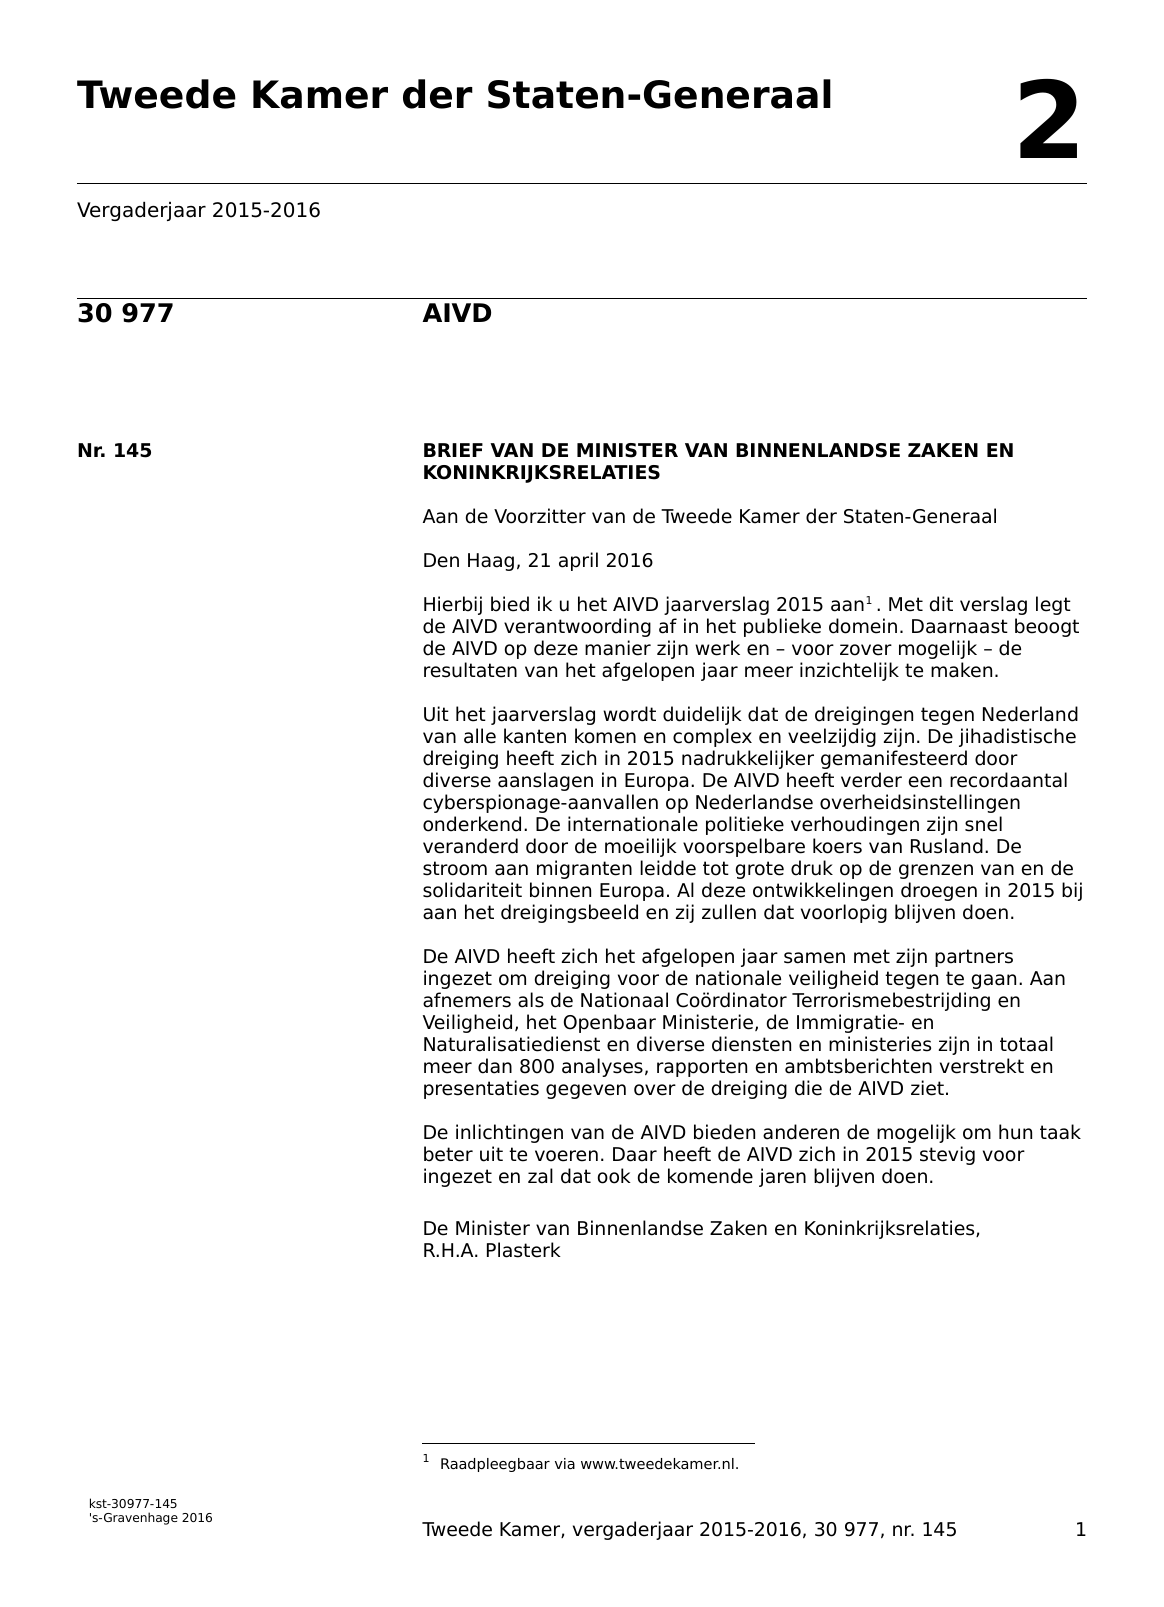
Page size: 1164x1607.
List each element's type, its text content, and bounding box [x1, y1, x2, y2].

table_header Tweede Kamer der Staten-Generaal [77, 59, 886, 183]
text De inlichtingen van de AIVD bieden anderen de mogelijk om hun taak beter uit te voeren. Daar heeft de AIVD zich in 2015 stevig voor ingezet en zal dat ook de komende jaren blijven doen. [422, 1122, 1087, 1188]
text De AIVD heeft zich het afgelopen jaar samen met zijn partners ingezet om dreiging voor de nationale veiligheid tegen te gaan. Aan afnemers als de Nationaal Coördinator Terrorismebestrijding en Veiligheid, het Openbaar Ministerie, de Immigratie- en Naturalisatiedienst en diverse diensten en ministeries zijn in totaal meer dan 800 analyses, rapporten en ambtsberichten verstrekt en presentaties gegeven over de dreiging die de AIVD ziet. [422, 946, 1087, 1100]
table_cell Vergaderjaar 2015-2016 [77, 184, 1087, 298]
text Raadpleegbaar via www.tweedekamer.nl. [422, 1452, 1087, 1474]
text Aan de Voorzitter van de Tweede Kamer der Staten-Generaal [422, 506, 1087, 528]
text kst-30977-145 [88, 1497, 323, 1511]
subtitle Nr. 145 BRIEF VAN DE MINISTER VAN BINNENLANDSE ZAKEN EN KONINKRIJKSRELATIES [77, 440, 1087, 484]
text Den Haag, 21 april 2016 [422, 550, 1087, 572]
table_header 2 [886, 59, 1087, 183]
text Uit het jaarverslag wordt duidelijk dat de dreigingen tegen Nederland van alle kanten komen en complex en veelzijdig zijn. De jihadistische dreiging heeft zich in 2015 nadrukkelijker gemanifesteerd door diverse aanslagen in Europa. De AIVD heeft verder een recordaantal cyberspionage-aanvallen op Nederlandse overheidsinstellingen onderkend. De internationale politieke verhoudingen zijn snel veranderd door de moeilijk voorspelbare koers van Rusland. De stroom aan migranten leidde tot grote druk op de grenzen van en de solidariteit binnen Europa. Al deze ontwikkelingen droegen in 2015 bij aan het dreigingsbeeld en zij zullen dat voorlopig blijven doen. [422, 704, 1087, 924]
text 's-Gravenhage 2016 [88, 1511, 323, 1525]
text Hierbij bied ik u het AIVD jaarverslag 2015 aan. Met dit verslag legt de AIVD verantwoording af in het publieke domein. Daarnaast beoogt de AIVD op deze manier zijn werk en – voor zover mogelijk – de resultaten van het afgelopen jaar meer inzichtelijk te maken. [422, 594, 1087, 682]
subtitle 30 977 AIVD [77, 299, 1087, 329]
text De Minister van Binnenlandse Zaken en Koninkrijksrelaties, R.H.A. Plasterk [422, 1218, 1087, 1262]
